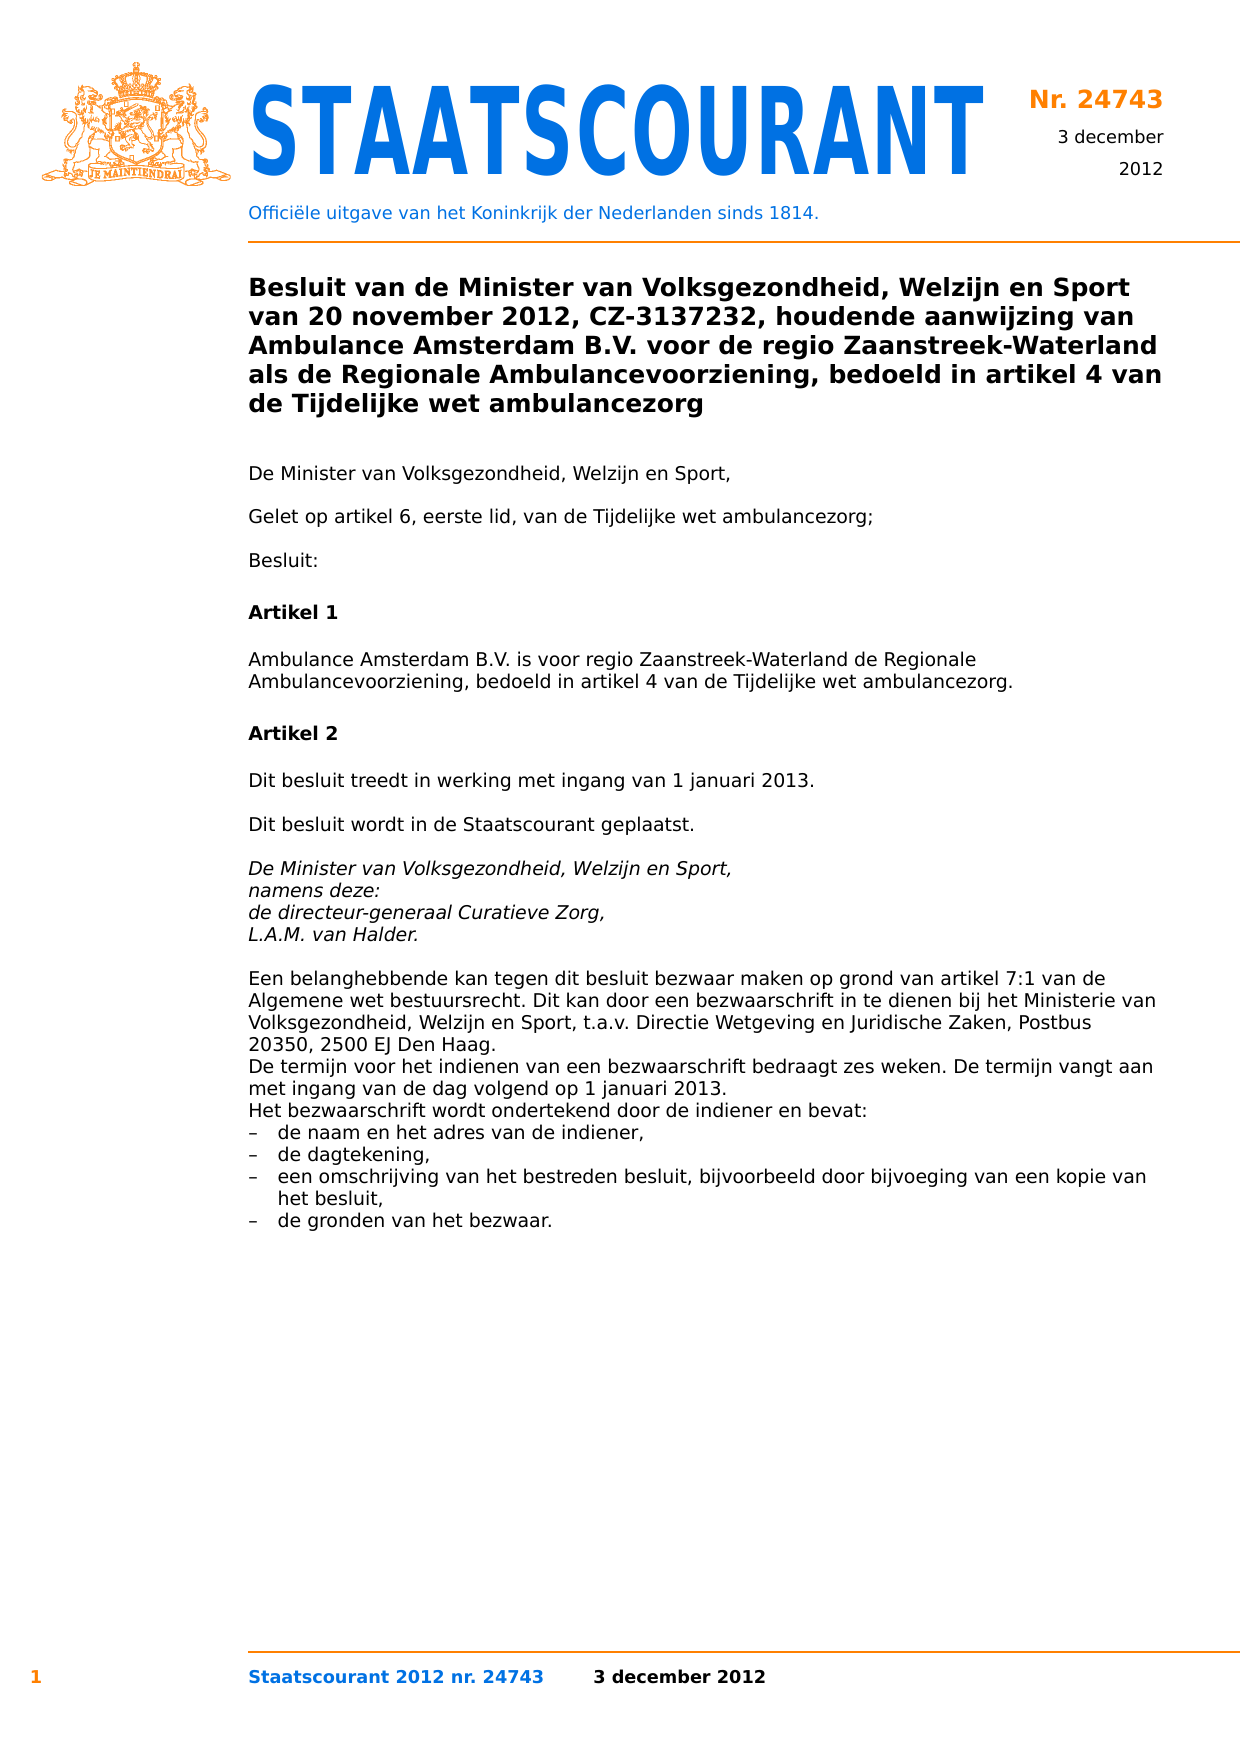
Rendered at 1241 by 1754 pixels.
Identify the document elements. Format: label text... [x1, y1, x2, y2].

text Dit besluit wordt in de Staatscourant geplaatst. [248, 814, 1163, 836]
text – de naam en het adres van de indiener, [248, 1122, 1163, 1143]
text De Minister van Volksgezondheid, Welzijn en Sport, namens deze: de directeur-generaal Curatieve Zorg, L.A.M. van Halder. [248, 858, 1163, 946]
table_cell Officiële uitgave van het Koninkrijk der Nederlanden sinds 1814. [248, 203, 1240, 241]
text Een belanghebbende kan tegen dit besluit bezwaar maken op grond van artikel 7:1 van de Algemene wet bestuursrecht. Dit kan door een bezwaarschrift in te dienen bij het Ministerie van Volksgezondheid, Welzijn en Sport, t.a.v. Directie Wetgeving en Juridische Zaken, Postbus 20350, 2500 EJ Den Haag. [248, 968, 1163, 1056]
picture [41, 62, 231, 186]
text Gelet op artikel 6, eerste lid, van de Tijdelijke wet ambulancezorg; [248, 506, 1163, 528]
text Ambulance Amsterdam B.V. is voor regio Zaanstreek-Waterland de Regionale Ambulancevoorziening, bedoeld in artikel 4 van de Tijdelijke wet ambulancezorg. [248, 649, 1163, 693]
table_cell 2012 [998, 153, 1240, 203]
text – een omschrijving van het bestreden besluit, bijvoorbeeld door bijvoeging van een kopie van het besluit, [248, 1166, 1163, 1209]
text De Minister van Volksgezondheid, Welzijn en Sport, [248, 463, 1163, 484]
table_header [25, 62, 248, 241]
table_cell 3 december [998, 121, 1240, 153]
subtitle Artikel 2 [248, 723, 1163, 745]
subtitle Artikel 1 [248, 602, 1163, 624]
text – de dagtekening, [248, 1143, 1163, 1166]
text Dit besluit treedt in werking met ingang van 1 januari 2013. [248, 770, 1163, 792]
text De termijn voor het indienen van een bezwaarschrift bedraagt zes weken. De termijn vangt aan met ingang van de dag volgend op 1 januari 2013. [248, 1056, 1163, 1099]
text – de gronden van het bezwaar. [248, 1209, 1163, 1231]
subtitle Besluit van de Minister van Volksgezondheid, Welzijn en Sport van 20 november 2012, CZ-3137232, houdende aanwijzing van Ambulance Amsterdam B.V. voor de regio Zaanstreek-Waterland als de Regionale Ambulancevoorziening, bedoeld in artikel 4 van de Tijdelijke wet ambulancezorg [248, 273, 1163, 419]
table_header Nr. 24743 [998, 62, 1240, 121]
text Het bezwaarschrift wordt ondertekend door de indiener en bevat: [248, 1099, 1163, 1122]
text Besluit: [248, 550, 1163, 572]
table_header STAATSCOURANT [248, 62, 998, 203]
